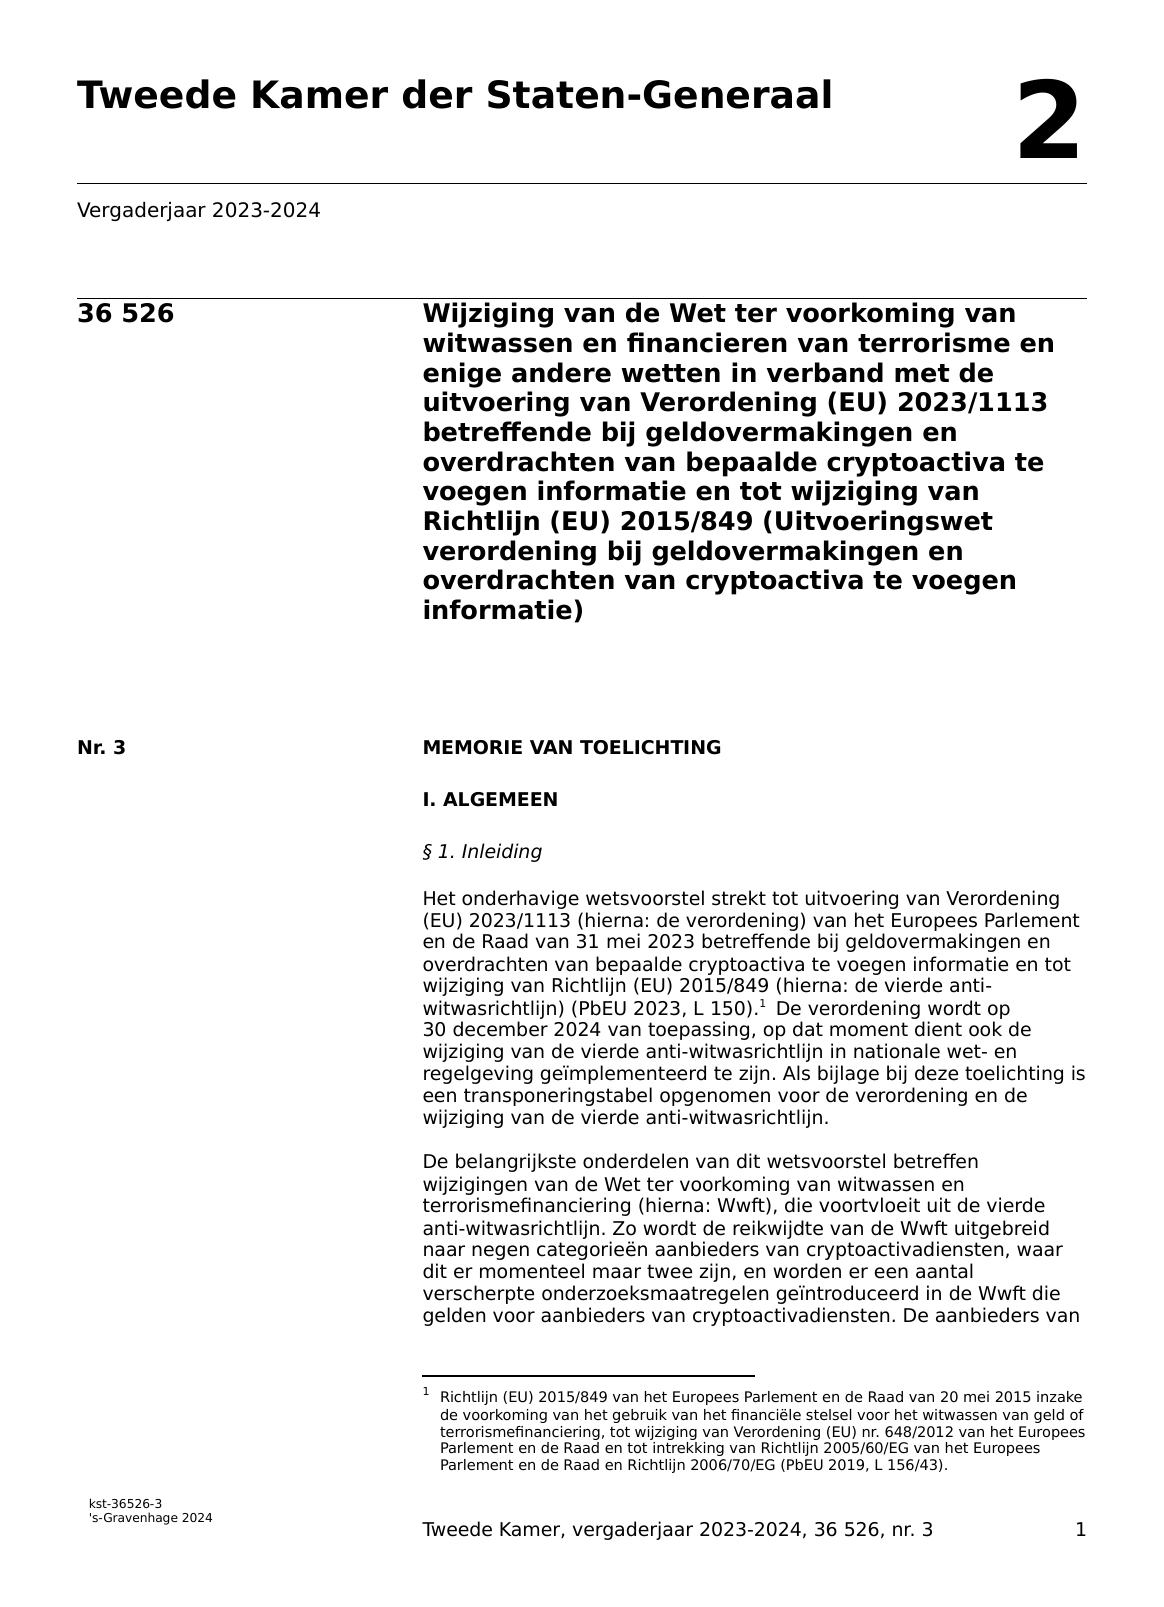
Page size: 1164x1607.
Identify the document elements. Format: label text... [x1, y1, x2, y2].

subtitle Nr. 3 MEMORIE VAN TOELICHTING [77, 737, 1087, 758]
text Richtlijn (EU) 2015/849 van het Europees Parlement en de Raad van 20 mei 2015 inzake de voorkoming van het gebruik van het financiële stelsel voor het witwassen van geld of terrorismefinanciering, tot wijziging van Verordening (EU) nr. 648/2012 van het Europees Parlement en de Raad en tot intrekking van Richtlijn 2005/60/EG van het Europees Parlement en de Raad en Richtlijn 2006/70/EG (PbEU 2019, L 156/43). [422, 1385, 1087, 1474]
text kst-36526-3 [88, 1497, 323, 1511]
subtitle I. ALGEMEEN [422, 788, 1087, 811]
table_cell Vergaderjaar 2023-2024 [77, 184, 1087, 298]
table_header Tweede Kamer der Staten-Generaal [77, 59, 886, 183]
table_header 2 [886, 59, 1087, 183]
subtitle 36 526 Wijziging van de Wet ter voorkoming van witwassen en financieren van terrorisme en enige andere wetten in verband met de uitvoering van Verordening (EU) 2023/1113 betreffende bij geldovermakingen en overdrachten van bepaalde cryptoactiva te voegen informatie en tot wijziging van Richtlijn (EU) 2015/849 (Uitvoeringswet verordening bij geldovermakingen en overdrachten van cryptoactiva te voegen informatie) [77, 299, 1087, 626]
text De belangrijkste onderdelen van dit wetsvoorstel betreffen wijzigingen van de Wet ter voorkoming van witwassen en terrorismefinanciering (hierna: Wwft), die voortvloeit uit de vierde anti-witwasrichtlijn. Zo wordt de reikwijdte van de Wwft uitgebreid naar negen categorieën aanbieders van cryptoactivadiensten, waar dit er momenteel maar twee zijn, en worden er een aantal verscherpte onderzoeksmaatregelen geïntroduceerd in de Wwft die gelden voor aanbieders van cryptoactivadiensten. De aanbieders van [422, 1151, 1087, 1327]
text Het onderhavige wetsvoorstel strekt tot uitvoering van Verordening (EU) 2023/1113 (hierna: de verordening) van het Europees Parlement en de Raad van 31 mei 2023 betreffende bij geldovermakingen en overdrachten van bepaalde cryptoactiva te voegen informatie en tot wijziging van Richtlijn (EU) 2015/849 (hierna: de vierde anti-witwasrichtlijn) (PbEU 2023, L 150). De verordening wordt op 30 december 2024 van toepassing, op dat moment dient ook de wijziging van de vierde anti-witwasrichtlijn in nationale wet- en regelgeving geïmplementeerd te zijn. Als bijlage bij deze toelichting is een transponeringstabel opgenomen voor de verordening en de wijziging van de vierde anti-witwasrichtlijn. [422, 887, 1087, 1129]
text 's-Gravenhage 2024 [88, 1511, 323, 1525]
subtitle § 1. Inleiding [422, 841, 1087, 862]
